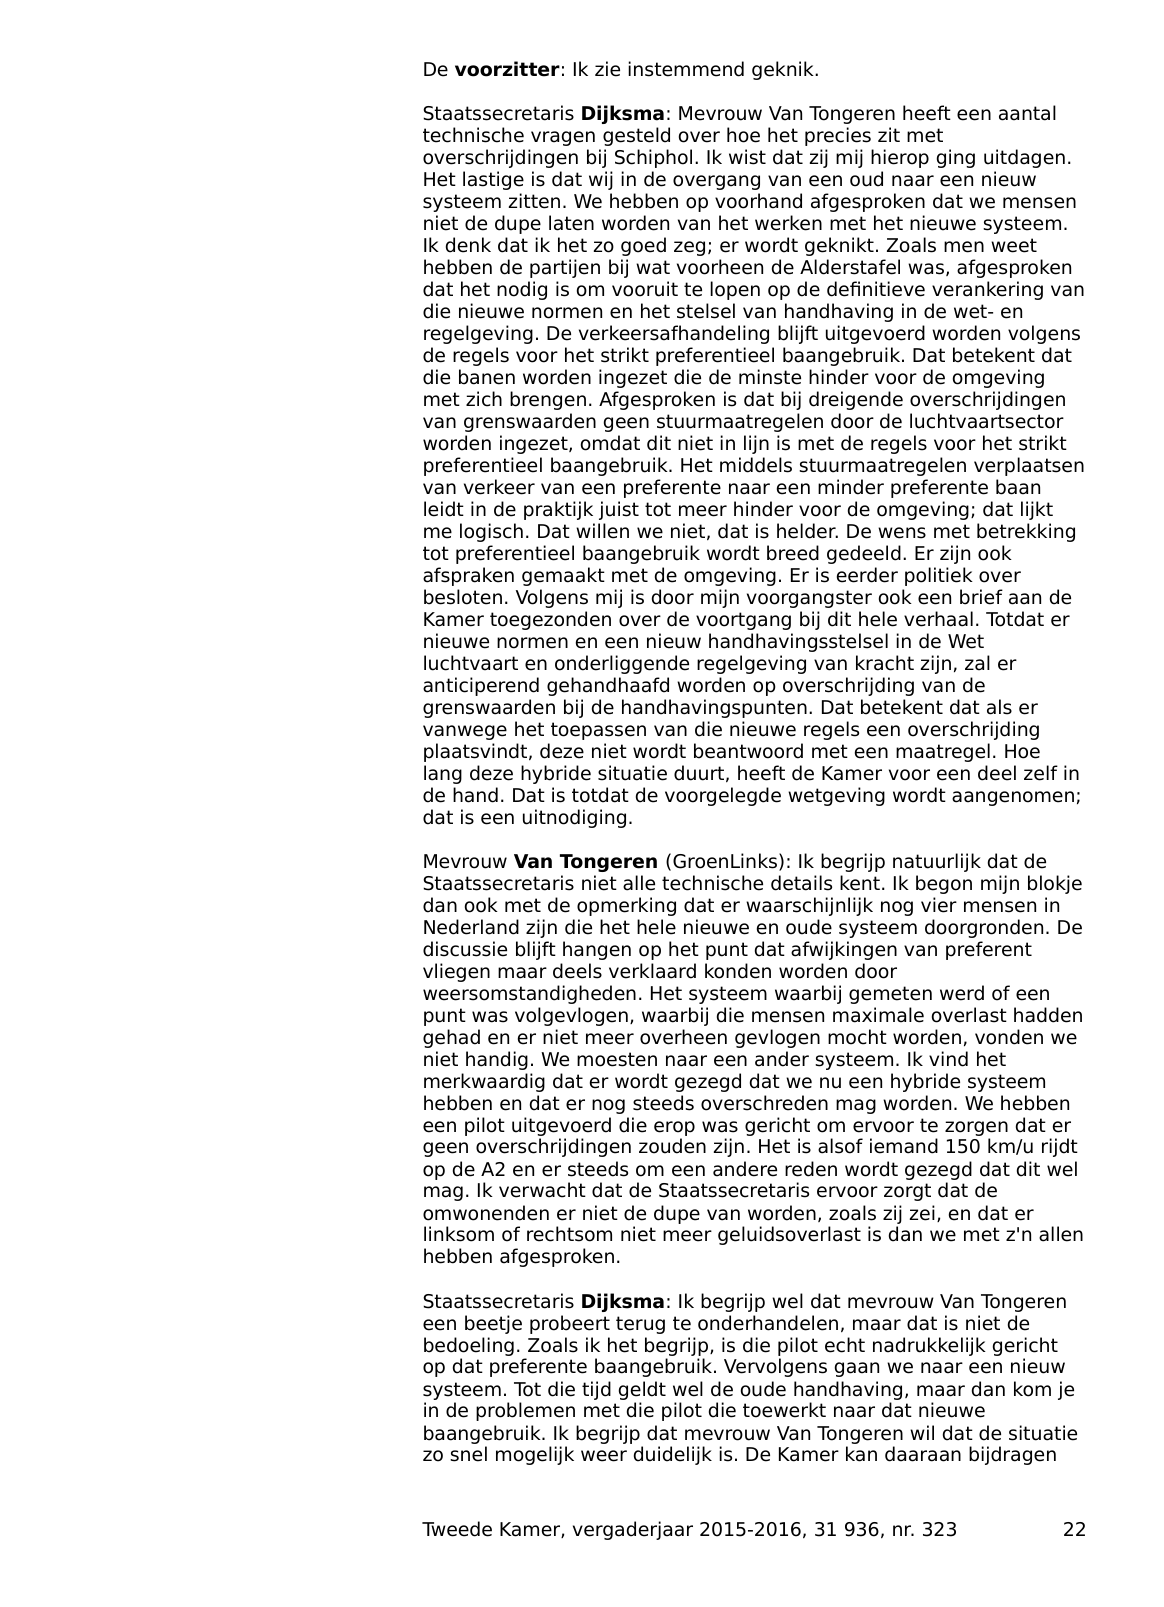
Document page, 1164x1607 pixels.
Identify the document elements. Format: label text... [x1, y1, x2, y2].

text De voorzitter: Ik zie instemmend geknik. [422, 59, 1087, 81]
text Mevrouw Van Tongeren (GroenLinks): Ik begrijp natuurlijk dat de Staatssecretaris niet alle technische details kent. Ik begon mijn blokje dan ook met de opmerking dat er waarschijnlijk nog vier mensen in Nederland zijn die het hele nieuwe en oude systeem doorgronden. De discussie blijft hangen op het punt dat afwijkingen van preferent vliegen maar deels verklaard konden worden door weersomstandigheden. Het systeem waarbij gemeten werd of een punt was volgevlogen, waarbij die mensen maximale overlast hadden gehad en er niet meer overheen gevlogen mocht worden, vonden we niet handig. We moesten naar een ander systeem. Ik vind het merkwaardig dat er wordt gezegd dat we nu een hybride systeem hebben en dat er nog steeds overschreden mag worden. We hebben een pilot uitgevoerd die erop was gericht om ervoor te zorgen dat er geen overschrijdingen zouden zijn. Het is alsof iemand 150 km/u rijdt op de A2 en er steeds om een andere reden wordt gezegd dat dit wel mag. Ik verwacht dat de Staatssecretaris ervoor zorgt dat de omwonenden er niet de dupe van worden, zoals zij zei, en dat er linksom of rechtsom niet meer geluidsoverlast is dan we met z'n allen hebben afgesproken. [422, 851, 1087, 1268]
text Staatssecretaris Dijksma: Mevrouw Van Tongeren heeft een aantal technische vragen gesteld over hoe het precies zit met overschrijdingen bij Schiphol. Ik wist dat zij mij hierop ging uitdagen. Het lastige is dat wij in de overgang van een oud naar een nieuw systeem zitten. We hebben op voorhand afgesproken dat we mensen niet de dupe laten worden van het werken met het nieuwe systeem. Ik denk dat ik het zo goed zeg; er wordt geknikt. Zoals men weet hebben de partijen bij wat voorheen de Alderstafel was, afgesproken dat het nodig is om vooruit te lopen op de definitieve verankering van die nieuwe normen en het stelsel van handhaving in de wet- en regelgeving. De verkeersafhandeling blijft uitgevoerd worden volgens de regels voor het strikt preferentieel baangebruik. Dat betekent dat die banen worden ingezet die de minste hinder voor de omgeving met zich brengen. Afgesproken is dat bij dreigende overschrijdingen van grenswaarden geen stuurmaatregelen door de luchtvaartsector worden ingezet, omdat dit niet in lijn is met de regels voor het strikt preferentieel baangebruik. Het middels stuurmaatregelen verplaatsen van verkeer van een preferente naar een minder preferente baan leidt in de praktijk juist tot meer hinder voor de omgeving; dat lijkt me logisch. Dat willen we niet, dat is helder. De wens met betrekking tot preferentieel baangebruik wordt breed gedeeld. Er zijn ook afspraken gemaakt met de omgeving. Er is eerder politiek over besloten. Volgens mij is door mijn voorgangster ook een brief aan de Kamer toegezonden over de voortgang bij dit hele verhaal. Totdat er nieuwe normen en een nieuw handhavingsstelsel in de Wet luchtvaart en onderliggende regelgeving van kracht zijn, zal er anticiperend gehandhaafd worden op overschrijding van de grenswaarden bij de handhavingspunten. Dat betekent dat als er vanwege het toepassen van die nieuwe regels een overschrijding plaatsvindt, deze niet wordt beantwoord met een maatregel. Hoe lang deze hybride situatie duurt, heeft de Kamer voor een deel zelf in de hand. Dat is totdat de voorgelegde wetgeving wordt aangenomen; dat is een uitnodiging. [422, 103, 1087, 828]
text Staatssecretaris Dijksma: Ik begrijp wel dat mevrouw Van Tongeren een beetje probeert terug te onderhandelen, maar dat is niet de bedoeling. Zoals ik het begrijp, is die pilot echt nadrukkelijk gericht op dat preferente baangebruik. Vervolgens gaan we naar een nieuw systeem. Tot die tijd geldt wel de oude handhaving, maar dan kom je in de problemen met die pilot die toewerkt naar dat nieuwe baangebruik. Ik begrijp dat mevrouw Van Tongeren wil dat de situatie zo snel mogelijk weer duidelijk is. De Kamer kan daaraan bijdragen [422, 1291, 1087, 1466]
